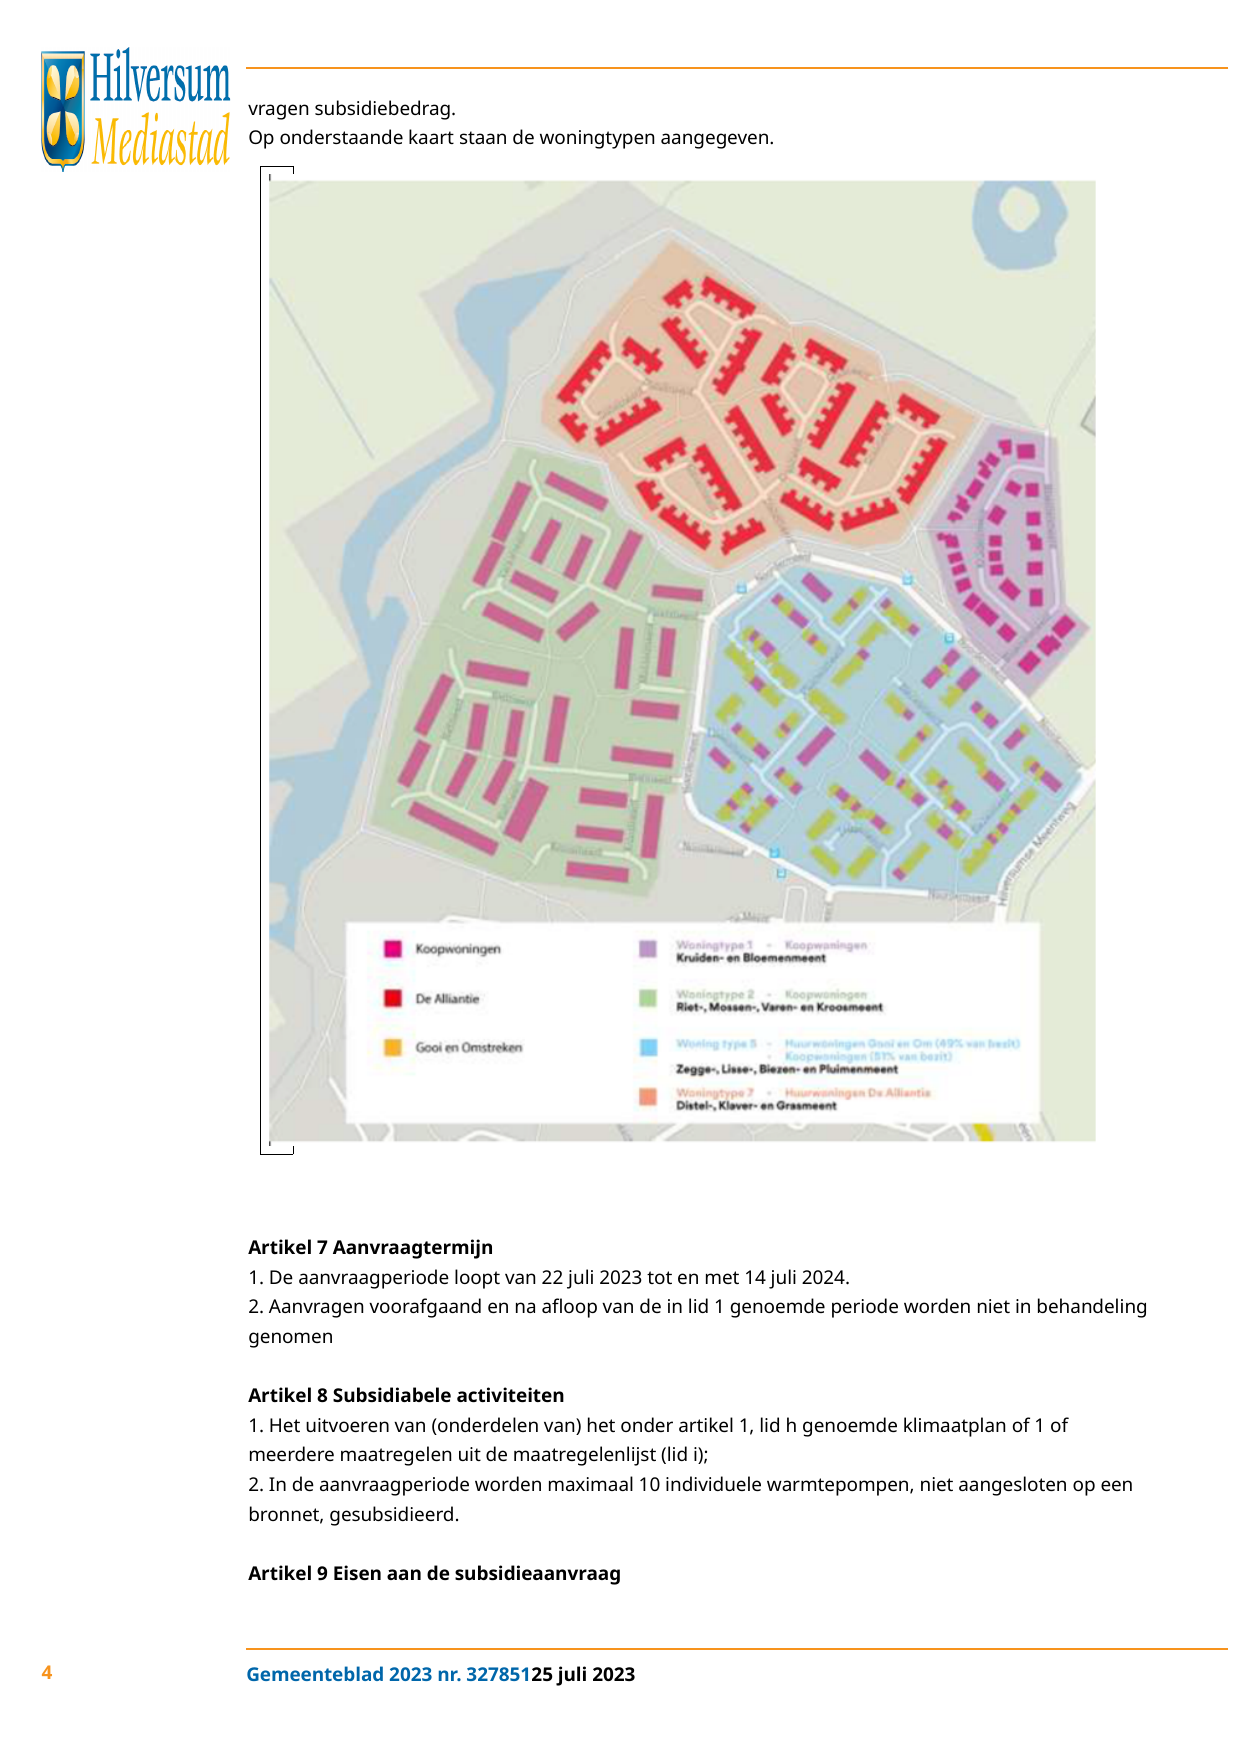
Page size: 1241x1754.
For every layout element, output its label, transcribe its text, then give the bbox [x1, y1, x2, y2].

text Artikel 8 Subsidiabele activiteiten [248, 1382, 1152, 1408]
text Op onderstaande kaart staan de woningtypen aangegeven. [248, 124, 1152, 150]
text Artikel 9 Eisen aan de subsidieaanvraag [248, 1560, 1152, 1586]
text 2. Aanvragen voorafgaand en na afloop van de in lid 1 genoemde periode worden niet in behandeling genomen [248, 1294, 1152, 1349]
picture [268, 174, 1096, 1146]
text vragen subsidiebedrag. [248, 95, 1152, 121]
text Artikel 7 Aanvraagtermijn [248, 1234, 1152, 1260]
picture [41, 47, 231, 172]
text 2. In de aanvraagperiode worden maximaal 10 individuele warmtepompen, niet aangesloten op een bronnet, gesubsidieerd. [248, 1471, 1152, 1527]
text 1. Het uitvoeren van (onderdelen van) het onder artikel 1, lid h genoemde klimaatplan of 1 of meerdere maatregelen uit de maatregelenlijst (lid i); [248, 1412, 1152, 1467]
text 1. De aanvraagperiode loopt van 22 juli 2023 tot en met 14 juli 2024. [248, 1264, 1152, 1290]
